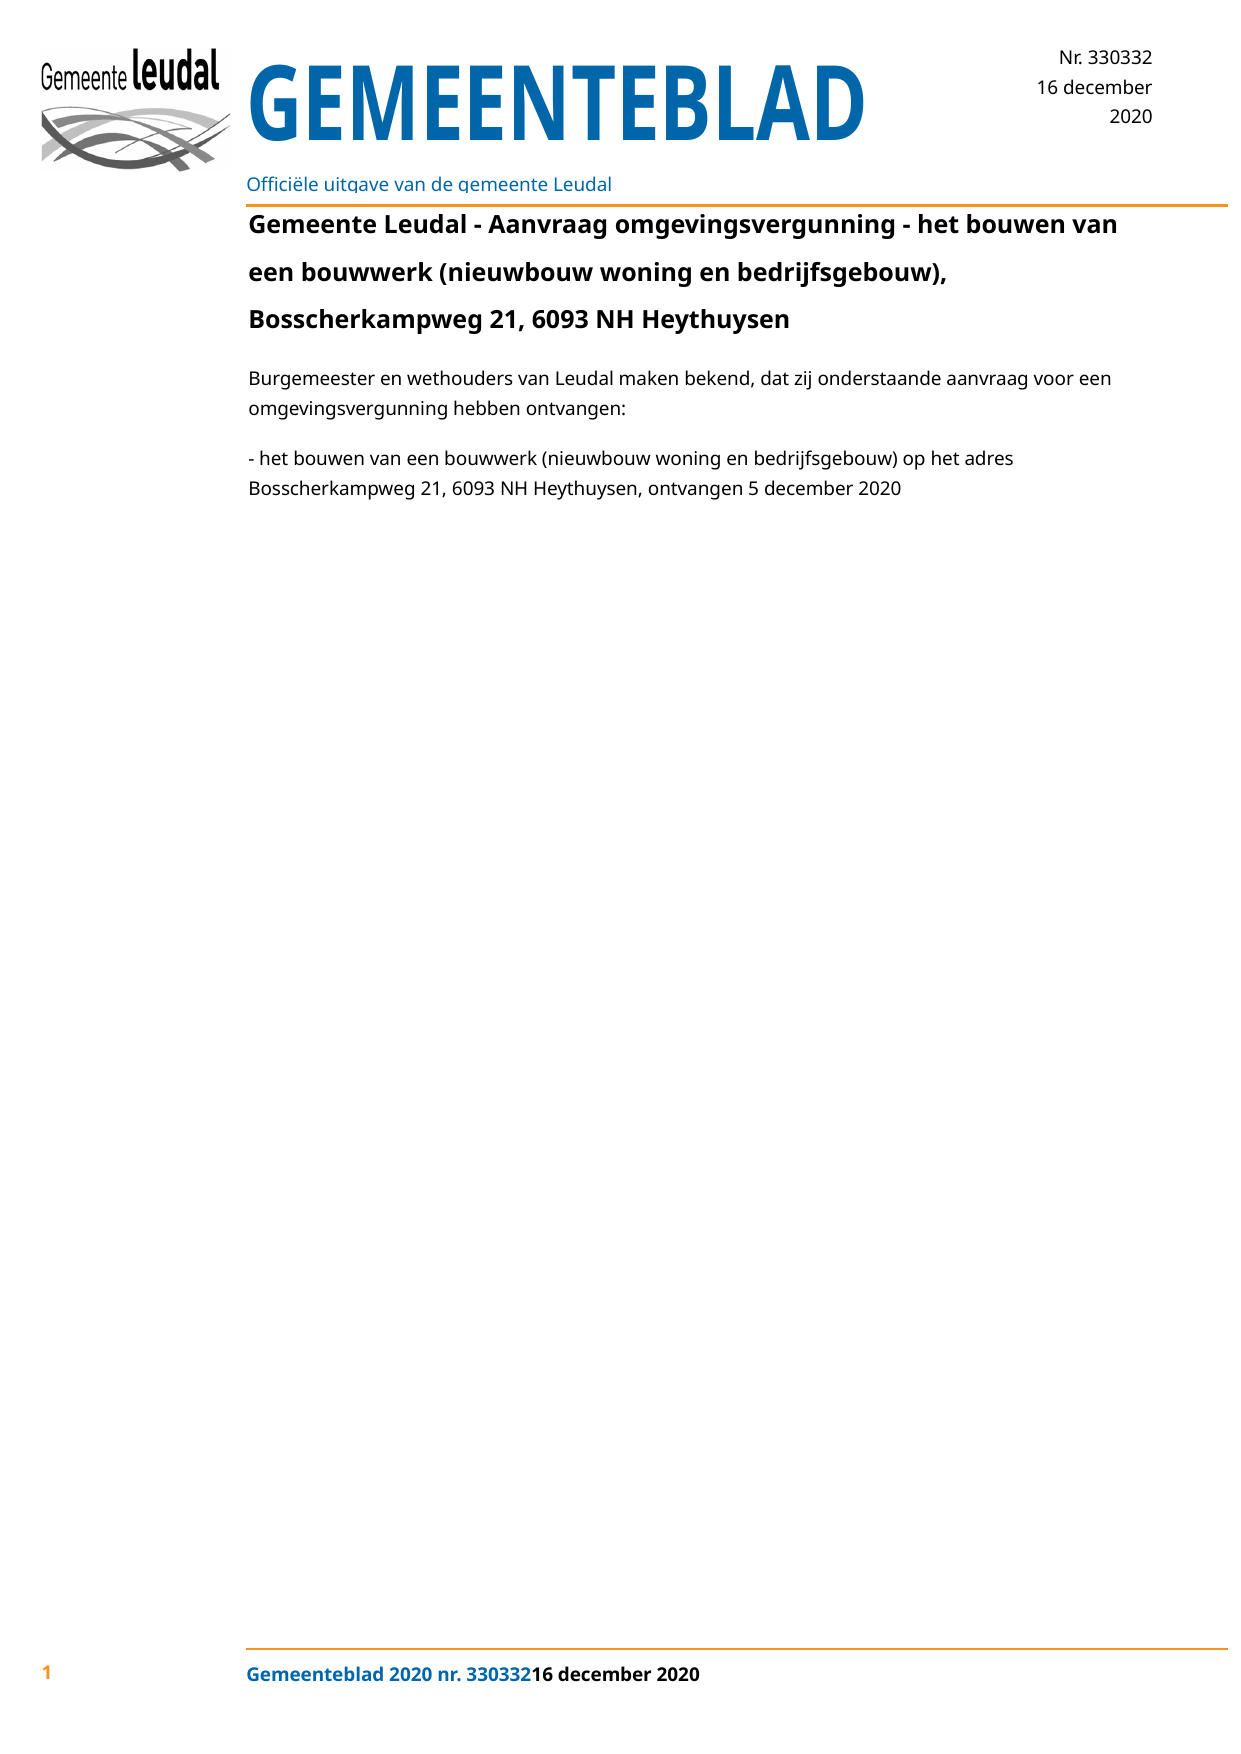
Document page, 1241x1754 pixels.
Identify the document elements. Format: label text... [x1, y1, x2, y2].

text Gemeente Leudal - Aanvraag omgevingsvergunning - het bouwen van een bouwwerk (nieuwbouw woning en bedrijfsgebouw), Bosscherkampweg 21, 6093 NH Heythuysen [248, 207, 1152, 336]
text - het bouwen van een bouwwerk (nieuwbouw woning en bedrijfsgebouw) op het adres Bosscherkampweg 21, 6093 NH Heythuysen, ontvangen 5 december 2020 [248, 446, 1152, 501]
picture [41, 47, 231, 172]
text Burgemeester en wethouders van Leudal maken bekend, dat zij onderstaande aanvraag voor een omgevingsvergunning hebben ontvangen: [248, 366, 1152, 421]
